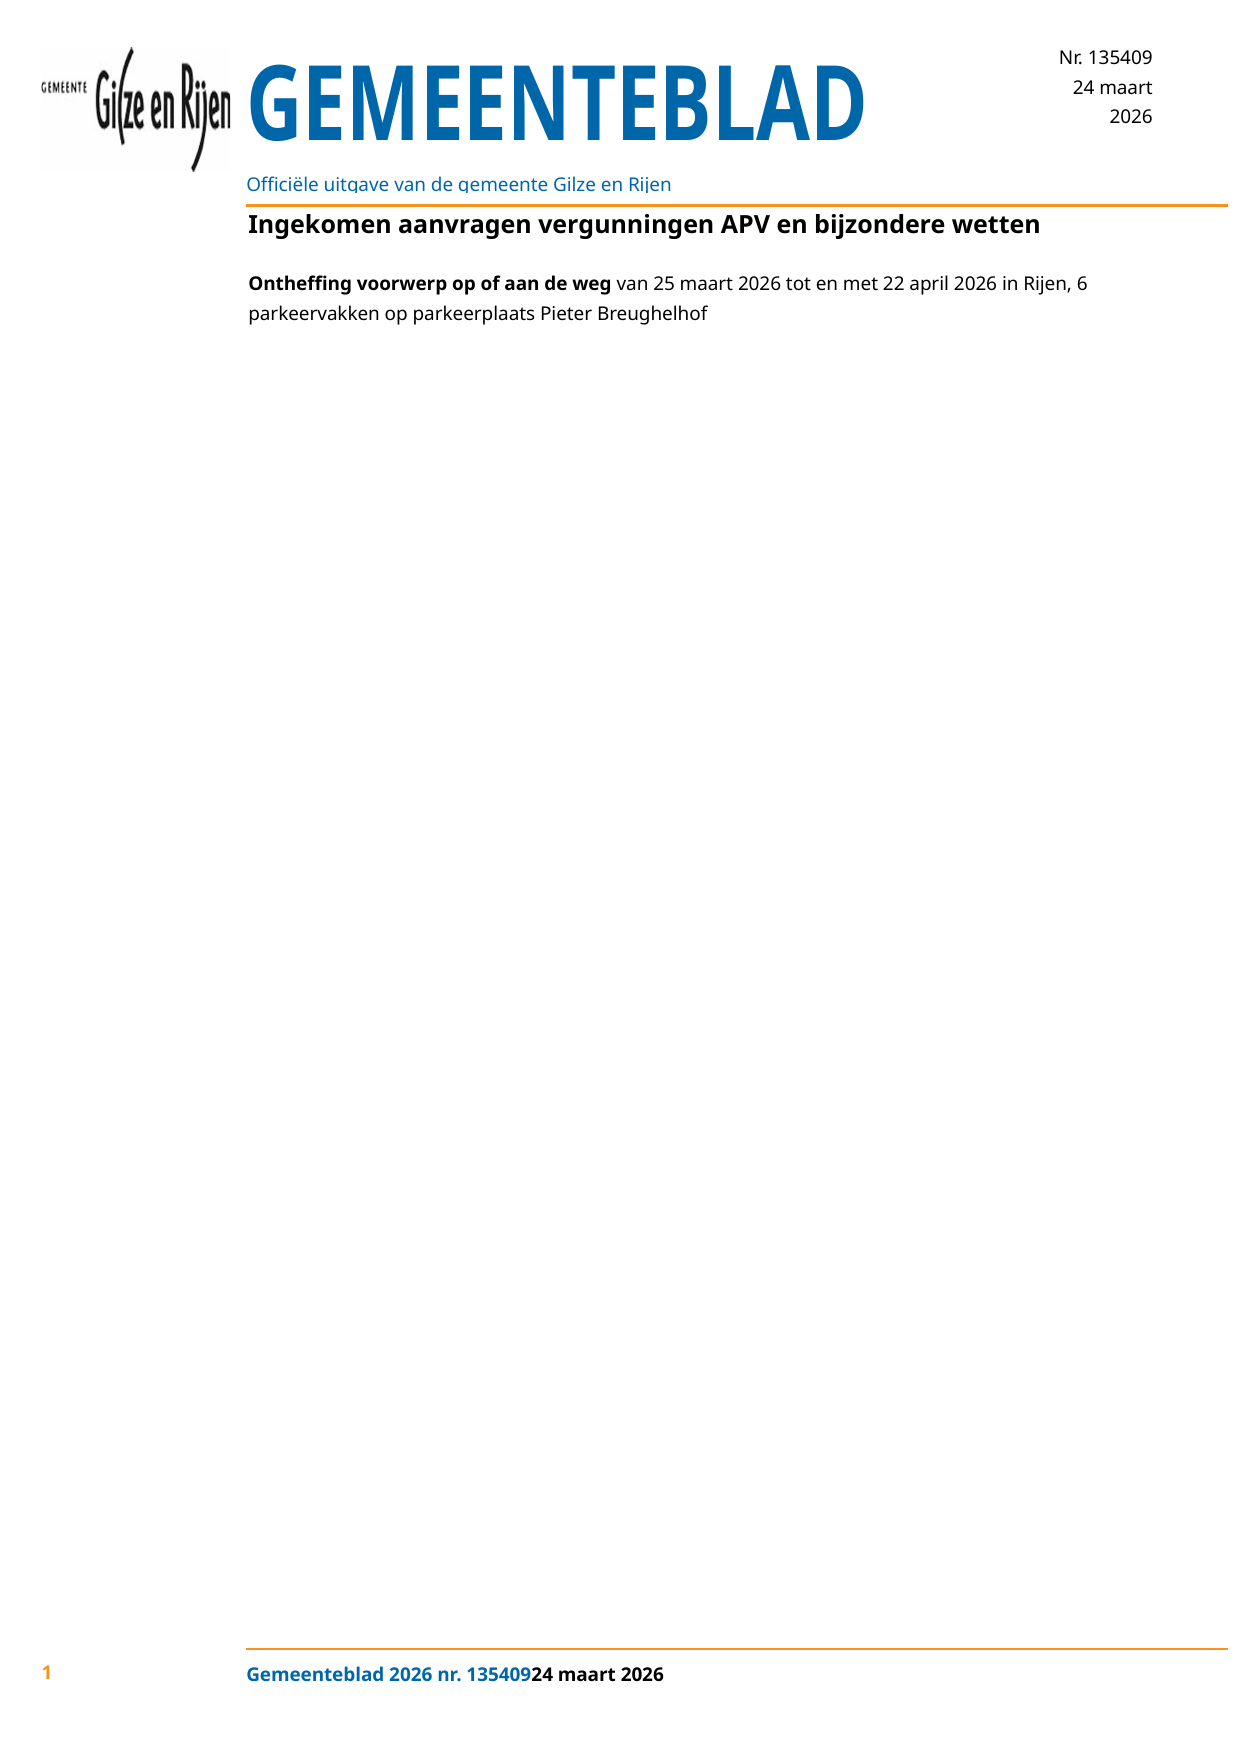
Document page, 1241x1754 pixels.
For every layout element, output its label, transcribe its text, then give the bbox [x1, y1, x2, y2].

text Ingekomen aanvragen vergunningen APV en bijzondere wetten [248, 207, 1152, 241]
picture [41, 47, 231, 172]
text Ontheffing voorwerp op of aan de weg van 25 maart 2026 tot en met 22 april 2026 in Rijen, 6 parkeervakken op parkeerplaats Pieter Breughelhof [248, 270, 1152, 326]
